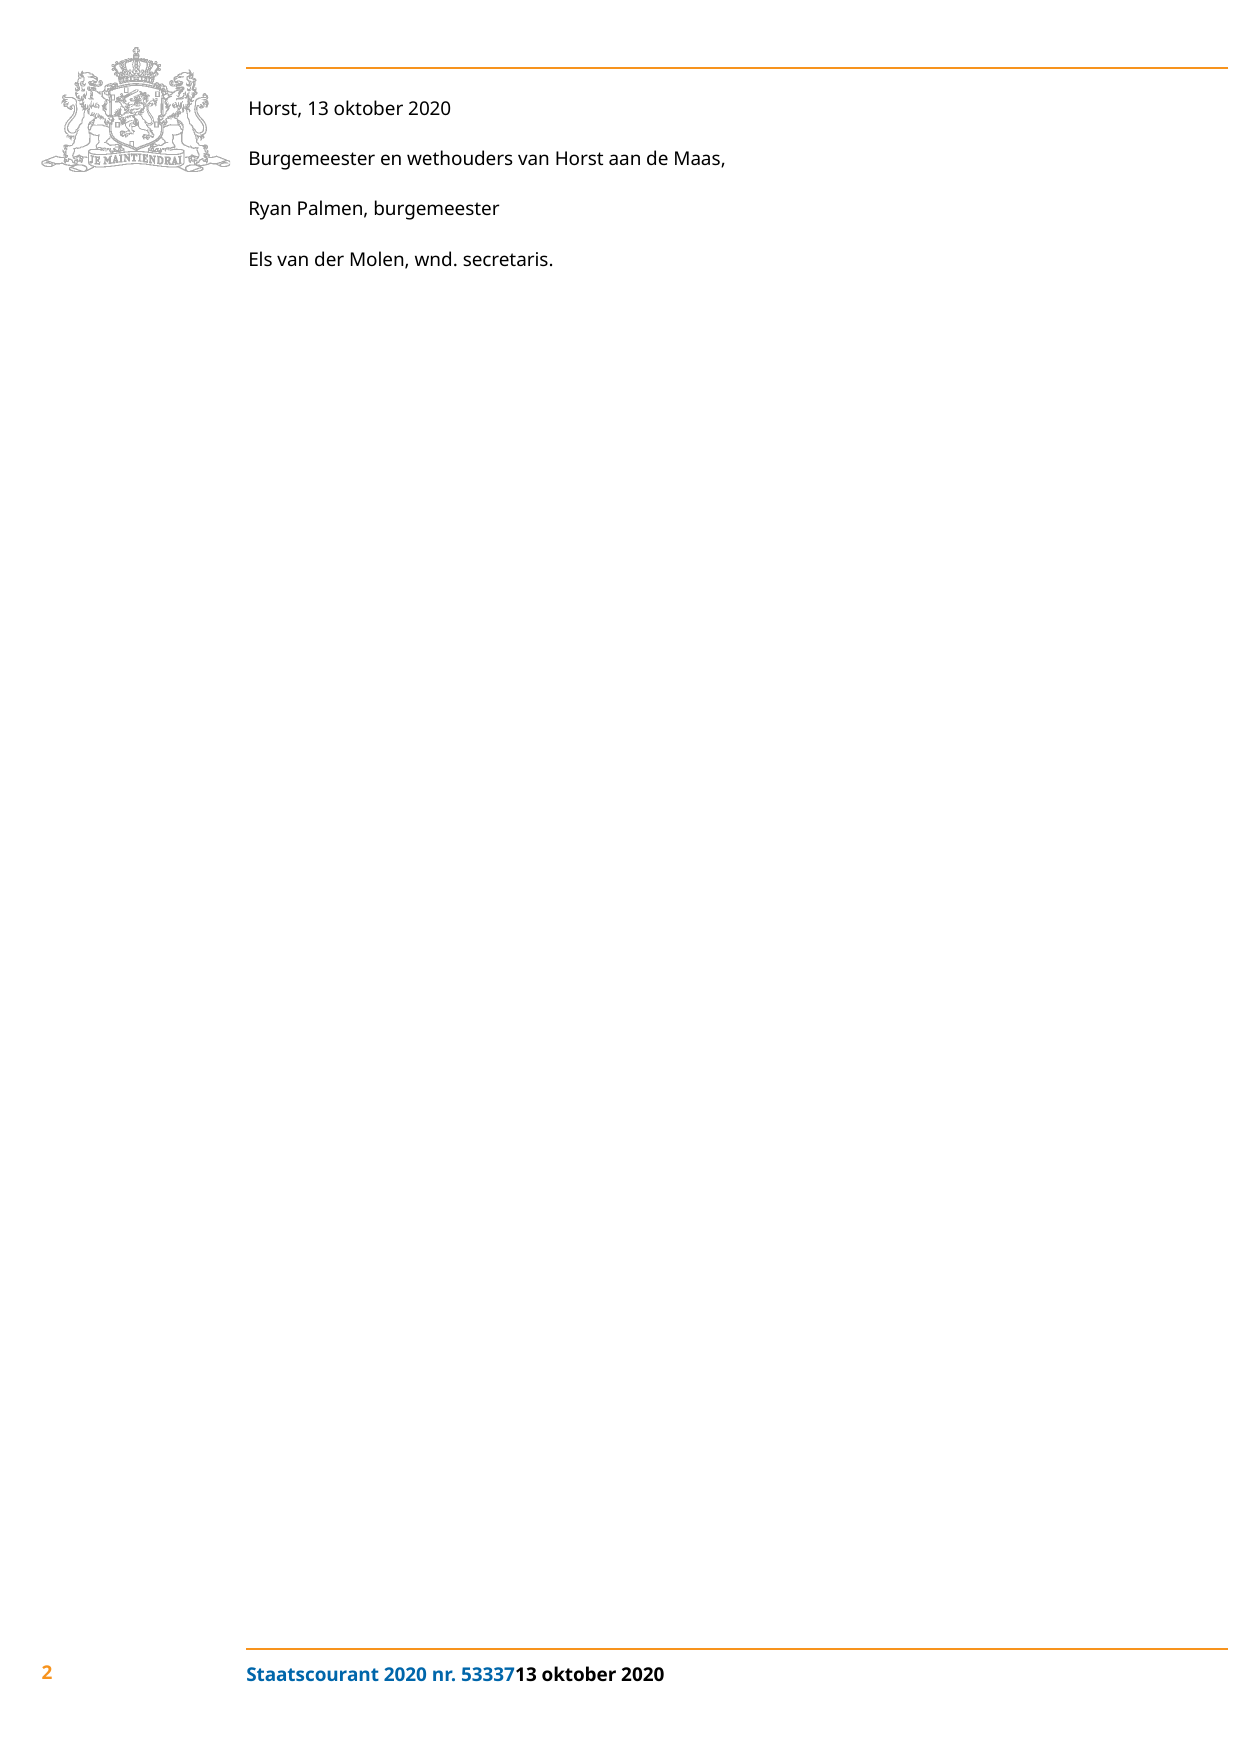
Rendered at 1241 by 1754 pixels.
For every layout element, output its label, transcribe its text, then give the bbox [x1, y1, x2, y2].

picture [41, 47, 231, 172]
text Ryan Palmen, burgemeester [248, 196, 1152, 221]
text Els van der Molen, wnd. secretaris. [248, 246, 1152, 272]
text Burgemeester en wethouders van Horst aan de Maas, [248, 145, 1152, 171]
text Horst, 13 oktober 2020 [248, 95, 1152, 121]
